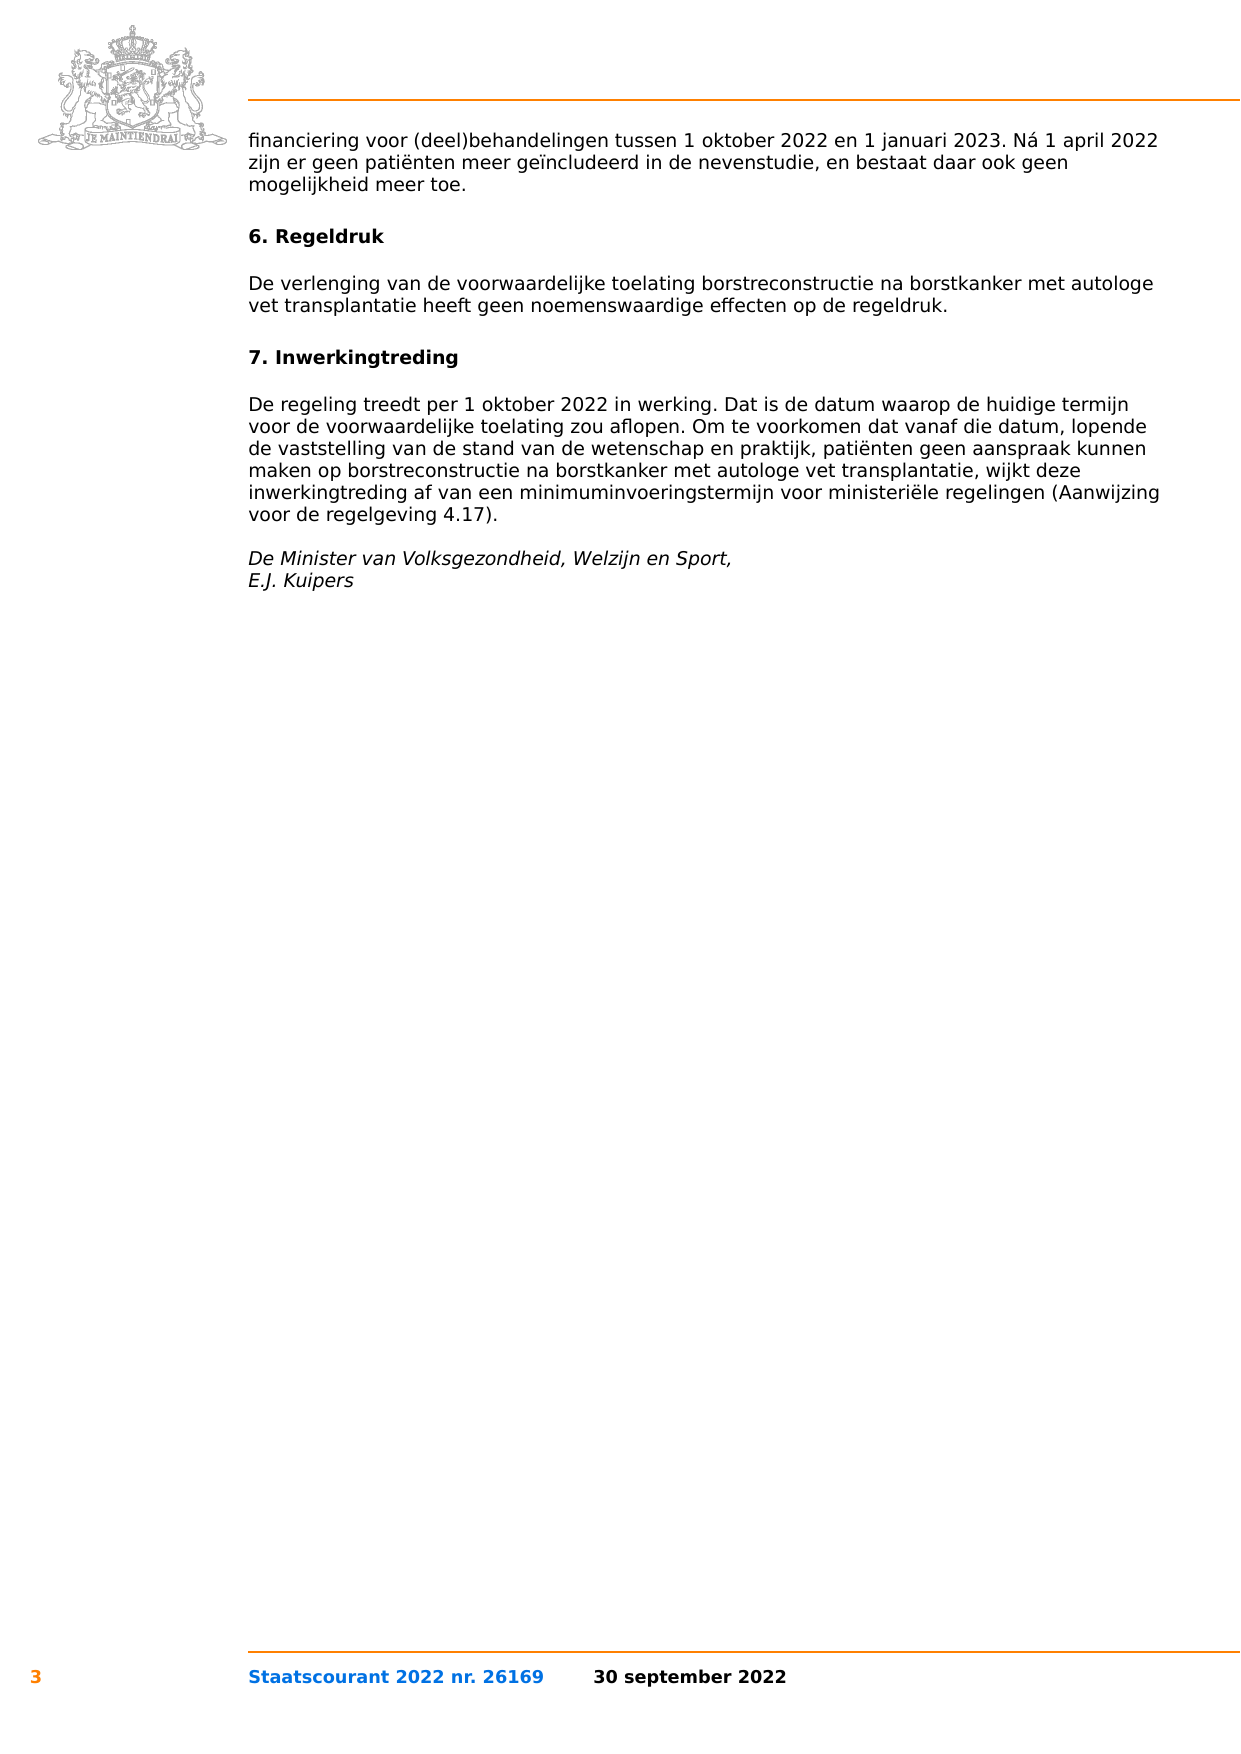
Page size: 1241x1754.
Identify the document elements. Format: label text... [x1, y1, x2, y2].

text De Minister van Volksgezondheid, Welzijn en Sport, E.J. Kuipers [248, 547, 1163, 591]
text De regeling treedt per 1 oktober 2022 in werking. Dat is de datum waarop de huidige termijn voor de voorwaardelijke toelating zou aflopen. Om te voorkomen dat vanaf die datum, lopende de vaststelling van de stand van de wetenschap en praktijk, patiënten geen aanspraak kunnen maken op borstreconstructie na borstkanker met autologe vet transplantatie, wijkt deze inwerkingtreding af van een minimuminvoeringstermijn voor ministeriële regelingen (Aanwijzing voor de regelgeving 4.17). [248, 394, 1163, 526]
text financiering voor (deel)behandelingen tussen 1 oktober 2022 en 1 januari 2023. Ná 1 april 2022 zijn er geen patiënten meer geïncludeerd in de nevenstudie, en bestaat daar ook geen mogelijkheid meer toe. [248, 130, 1163, 196]
text De verlenging van de voorwaardelijke toelating borstreconstructie na borstkanker met autologe vet transplantatie heeft geen noemenswaardige effecten op de regeldruk. [248, 273, 1163, 317]
picture [38, 25, 227, 150]
subtitle 6. Regeldruk [248, 226, 1163, 248]
subtitle 7. Inwerkingtreding [248, 347, 1163, 369]
